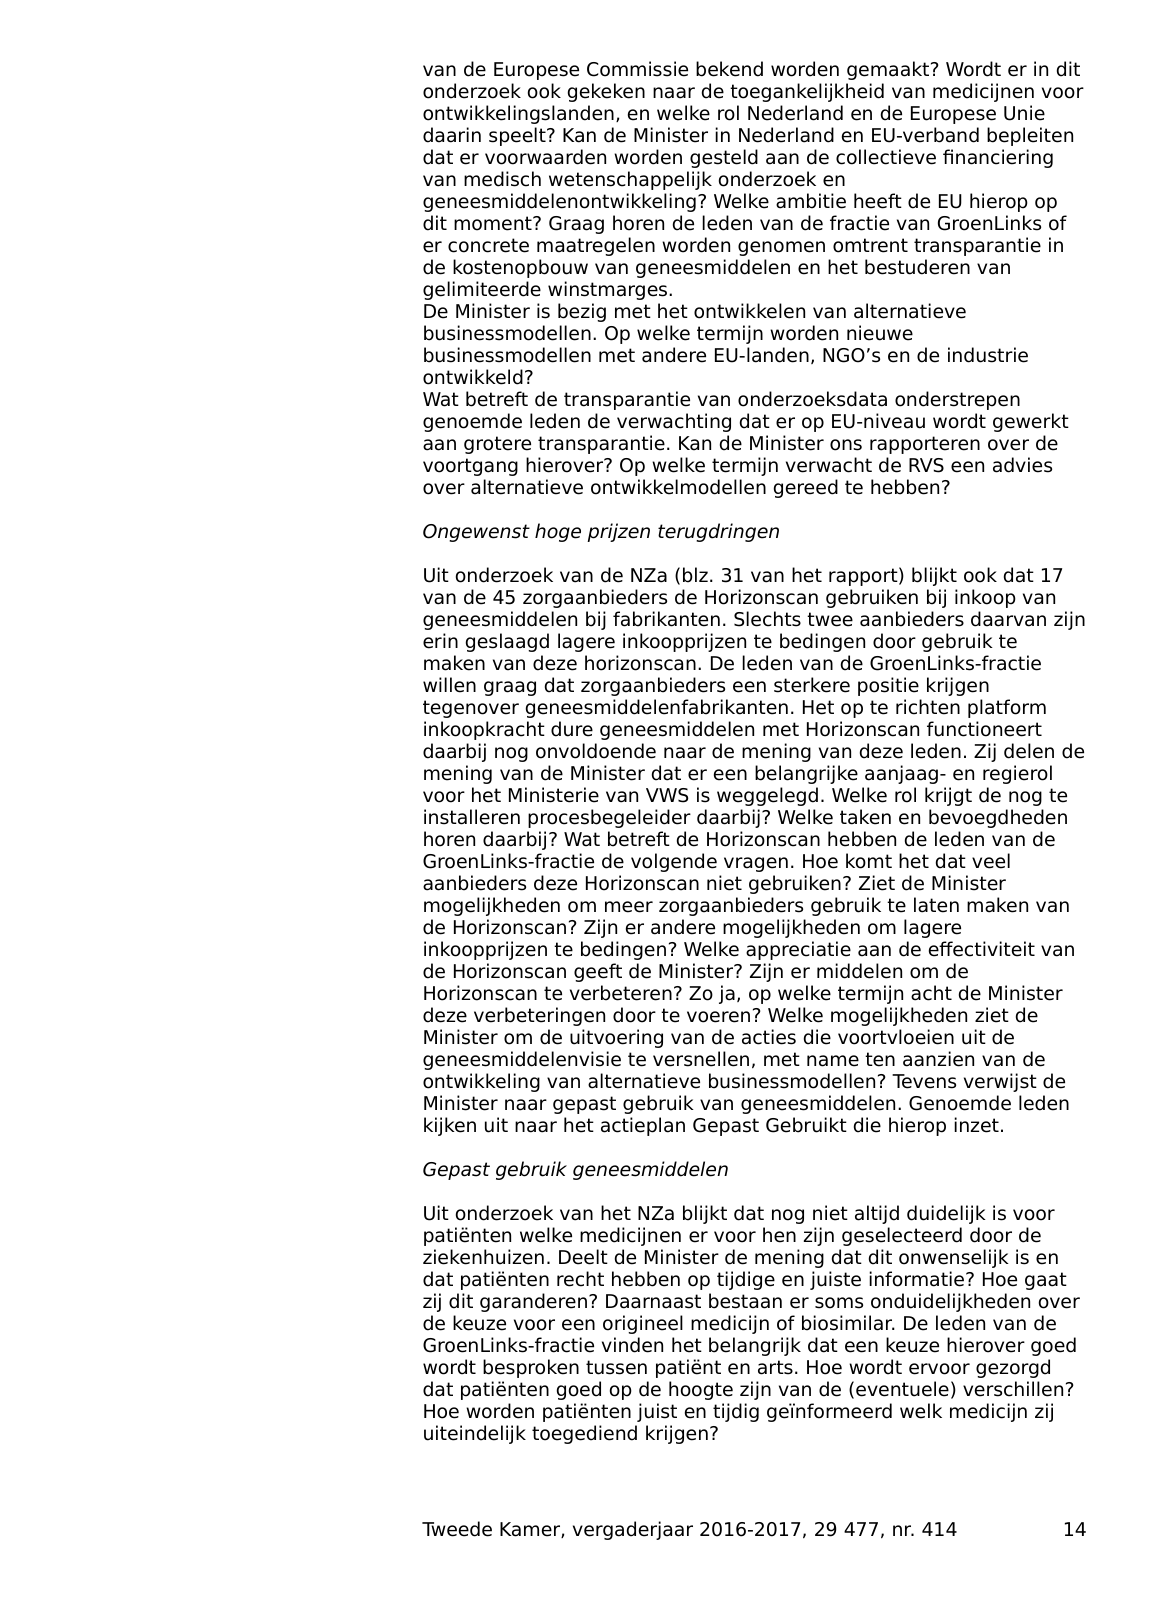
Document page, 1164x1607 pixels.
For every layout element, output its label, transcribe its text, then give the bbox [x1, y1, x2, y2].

text van de Europese Commissie bekend worden gemaakt? Wordt er in dit onderzoek ook gekeken naar de toegankelijkheid van medicijnen voor ontwikkelingslanden, en welke rol Nederland en de Europese Unie daarin speelt? Kan de Minister in Nederland en EU-verband bepleiten dat er voorwaarden worden gesteld aan de collectieve financiering van medisch wetenschappelijk onderzoek en geneesmiddelenontwikkeling? Welke ambitie heeft de EU hierop op dit moment? Graag horen de leden van de fractie van GroenLinks of er concrete maatregelen worden genomen omtrent transparantie in de kostenopbouw van geneesmiddelen en het bestuderen van gelimiteerde winstmarges. [422, 59, 1087, 301]
text Uit onderzoek van het NZa blijkt dat nog niet altijd duidelijk is voor patiënten welke medicijnen er voor hen zijn geselecteerd door de ziekenhuizen. Deelt de Minister de mening dat dit onwenselijk is en dat patiënten recht hebben op tijdige en juiste informatie? Hoe gaat zij dit garanderen? Daarnaast bestaan er soms onduidelijkheden over de keuze voor een origineel medicijn of biosimilar. De leden van de GroenLinks-fractie vinden het belangrijk dat een keuze hierover goed wordt besproken tussen patiënt en arts. Hoe wordt ervoor gezorgd dat patiënten goed op de hoogte zijn van de (eventuele) verschillen? Hoe worden patiënten juist en tijdig geïnformeerd welk medicijn zij uiteindelijk toegediend krijgen? [422, 1203, 1087, 1444]
subtitle Gepast gebruik geneesmiddelen [422, 1159, 1087, 1181]
subtitle Ongewenst hoge prijzen terugdringen [422, 521, 1087, 543]
text Uit onderzoek van de NZa (blz. 31 van het rapport) blijkt ook dat 17 van de 45 zorgaanbieders de Horizonscan gebruiken bij inkoop van geneesmiddelen bij fabrikanten. Slechts twee aanbieders daarvan zijn erin geslaagd lagere inkoopprijzen te bedingen door gebruik te maken van deze horizonscan. De leden van de GroenLinks-fractie willen graag dat zorgaanbieders een sterkere positie krijgen tegenover geneesmiddelenfabrikanten. Het op te richten platform inkoopkracht dure geneesmiddelen met Horizonscan functioneert daarbij nog onvoldoende naar de mening van deze leden. Zij delen de mening van de Minister dat er een belangrijke aanjaag- en regierol voor het Ministerie van VWS is weggelegd. Welke rol krijgt de nog te installeren procesbegeleider daarbij? Welke taken en bevoegdheden horen daarbij? Wat betreft de Horizonscan hebben de leden van de GroenLinks-fractie de volgende vragen. Hoe komt het dat veel aanbieders deze Horizonscan niet gebruiken? Ziet de Minister mogelijkheden om meer zorgaanbieders gebruik te laten maken van de Horizonscan? Zijn er andere mogelijkheden om lagere inkoopprijzen te bedingen? Welke appreciatie aan de effectiviteit van de Horizonscan geeft de Minister? Zijn er middelen om de Horizonscan te verbeteren? Zo ja, op welke termijn acht de Minister deze verbeteringen door te voeren? Welke mogelijkheden ziet de Minister om de uitvoering van de acties die voortvloeien uit de geneesmiddelenvisie te versnellen, met name ten aanzien van de ontwikkeling van alternatieve businessmodellen? Tevens verwijst de Minister naar gepast gebruik van geneesmiddelen. Genoemde leden kijken uit naar het actieplan Gepast Gebruikt die hierop inzet. [422, 565, 1087, 1136]
text De Minister is bezig met het ontwikkelen van alternatieve businessmodellen. Op welke termijn worden nieuwe businessmodellen met andere EU-landen, NGO’s en de industrie ontwikkeld? [422, 301, 1087, 389]
text Wat betreft de transparantie van onderzoeksdata onderstrepen genoemde leden de verwachting dat er op EU-niveau wordt gewerkt aan grotere transparantie. Kan de Minister ons rapporteren over de voortgang hierover? Op welke termijn verwacht de RVS een advies over alternatieve ontwikkelmodellen gereed te hebben? [422, 389, 1087, 499]
